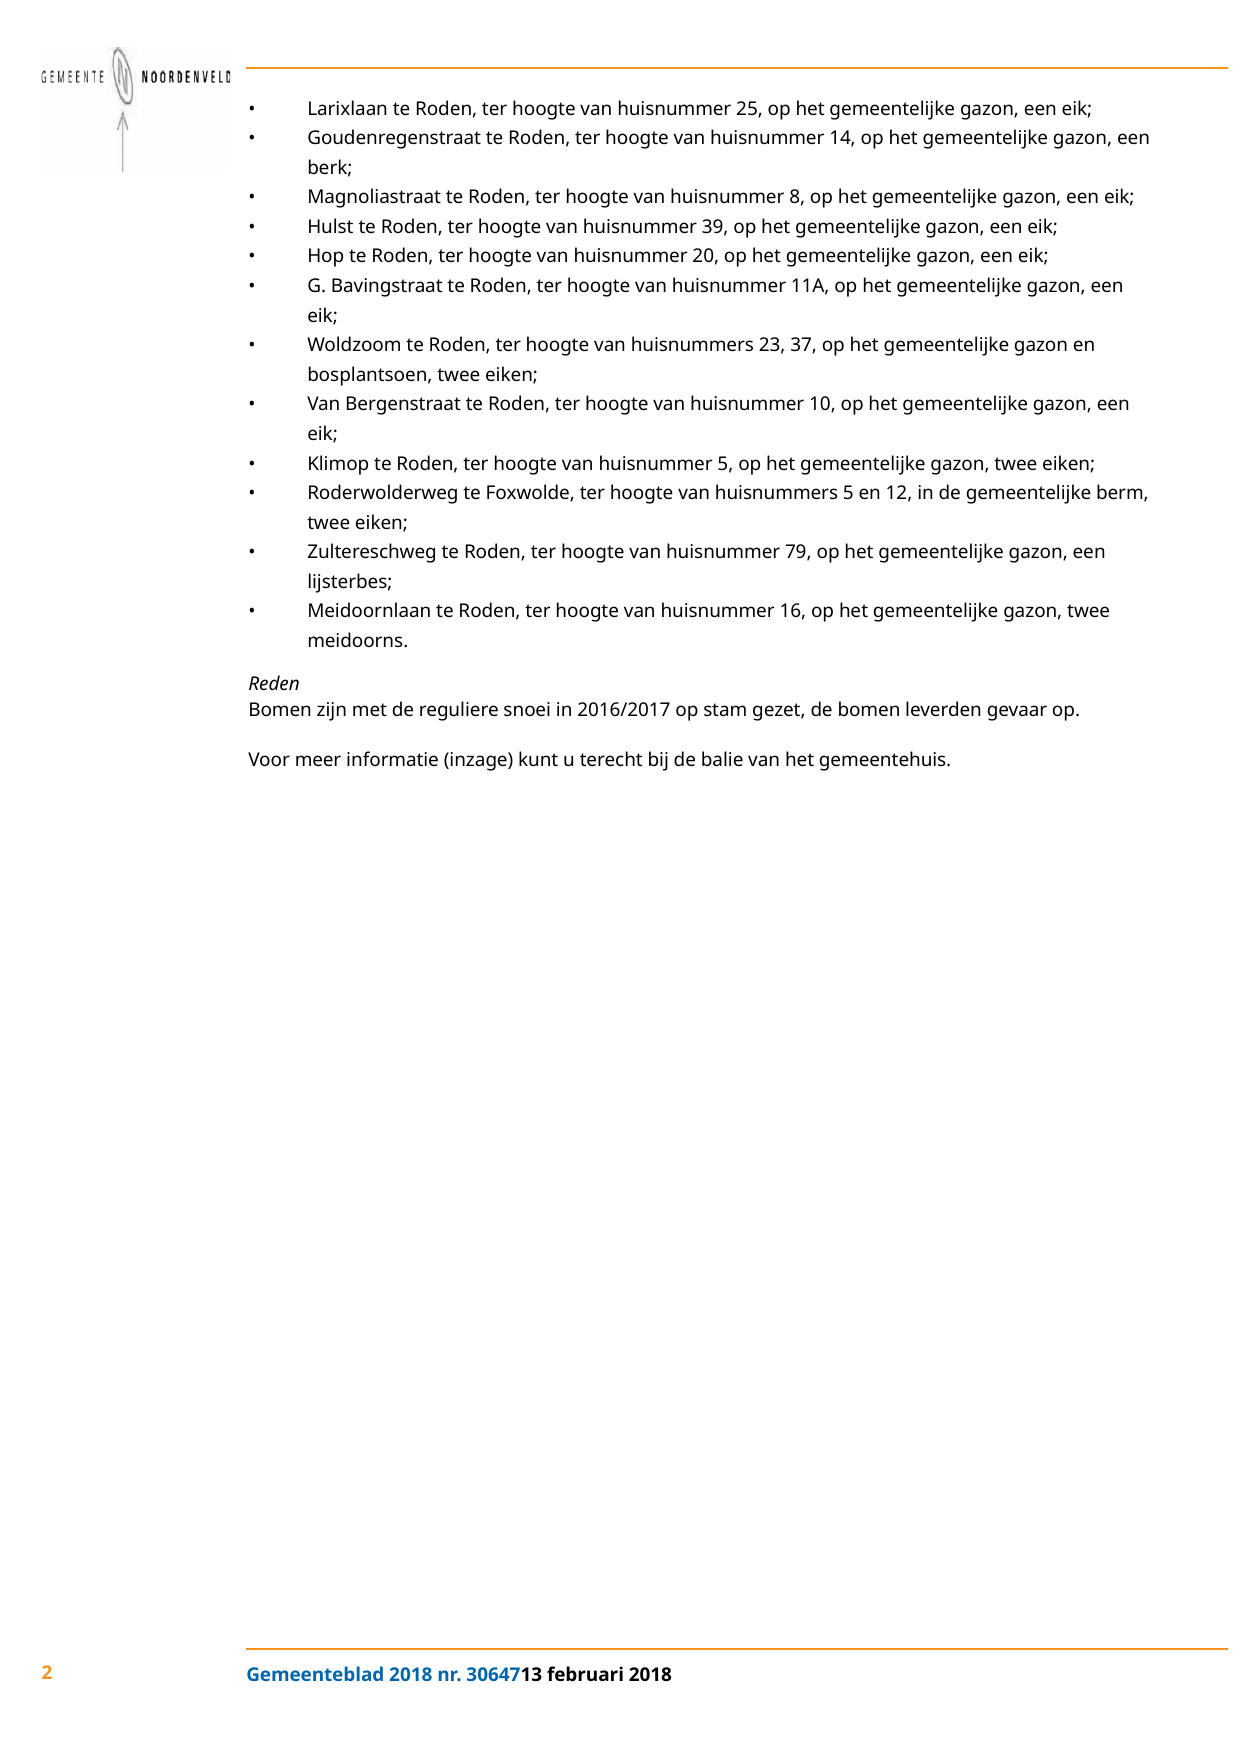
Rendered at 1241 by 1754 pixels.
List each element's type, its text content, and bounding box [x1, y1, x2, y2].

list Zultereschweg te Roden, ter hoogte van huisnummer 79, op het gemeentelijke gazon, een lijsterbes; [248, 538, 1152, 594]
list Hop te Roden, ter hoogte van huisnummer 20, op het gemeentelijke gazon, een eik; [248, 243, 1152, 268]
list Meidoornlaan te Roden, ter hoogte van huisnummer 16, op het gemeentelijke gazon, twee meidoorns. [248, 598, 1152, 653]
list Klimop te Roden, ter hoogte van huisnummer 5, op het gemeentelijke gazon, twee eiken; [248, 450, 1152, 476]
list Larixlaan te Roden, ter hoogte van huisnummer 25, op het gemeentelijke gazon, een eik; [248, 95, 1152, 121]
list Magnoliastraat te Roden, ter hoogte van huisnummer 8, op het gemeentelijke gazon, een eik; [248, 183, 1152, 209]
list Hulst te Roden, ter hoogte van huisnummer 39, op het gemeentelijke gazon, een eik; [248, 213, 1152, 239]
text Reden [248, 670, 1152, 696]
list G. Bavingstraat te Roden, ter hoogte van huisnummer 11A, op het gemeentelijke gazon, een eik; [248, 272, 1152, 328]
text Voor meer informatie (inzage) kunt u terecht bij de balie van het gemeentehuis. [248, 747, 1152, 772]
text Bomen zijn met de reguliere snoei in 2016/2017 op stam gezet, de bomen leverden gevaar op. [248, 696, 1152, 722]
list Van Bergenstraat te Roden, ter hoogte van huisnummer 10, op het gemeentelijke gazon, een eik; [248, 391, 1152, 446]
picture [41, 47, 231, 172]
list Roderwolderweg te Foxwolde, ter hoogte van huisnummers 5 en 12, in de gemeentelijke berm, twee eiken; [248, 479, 1152, 535]
list Woldzoom te Roden, ter hoogte van huisnummers 23, 37, op het gemeentelijke gazon en bosplantsoen, twee eiken; [248, 331, 1152, 387]
list Goudenregenstraat te Roden, ter hoogte van huisnummer 14, op het gemeentelijke gazon, een berk; [248, 124, 1152, 180]
